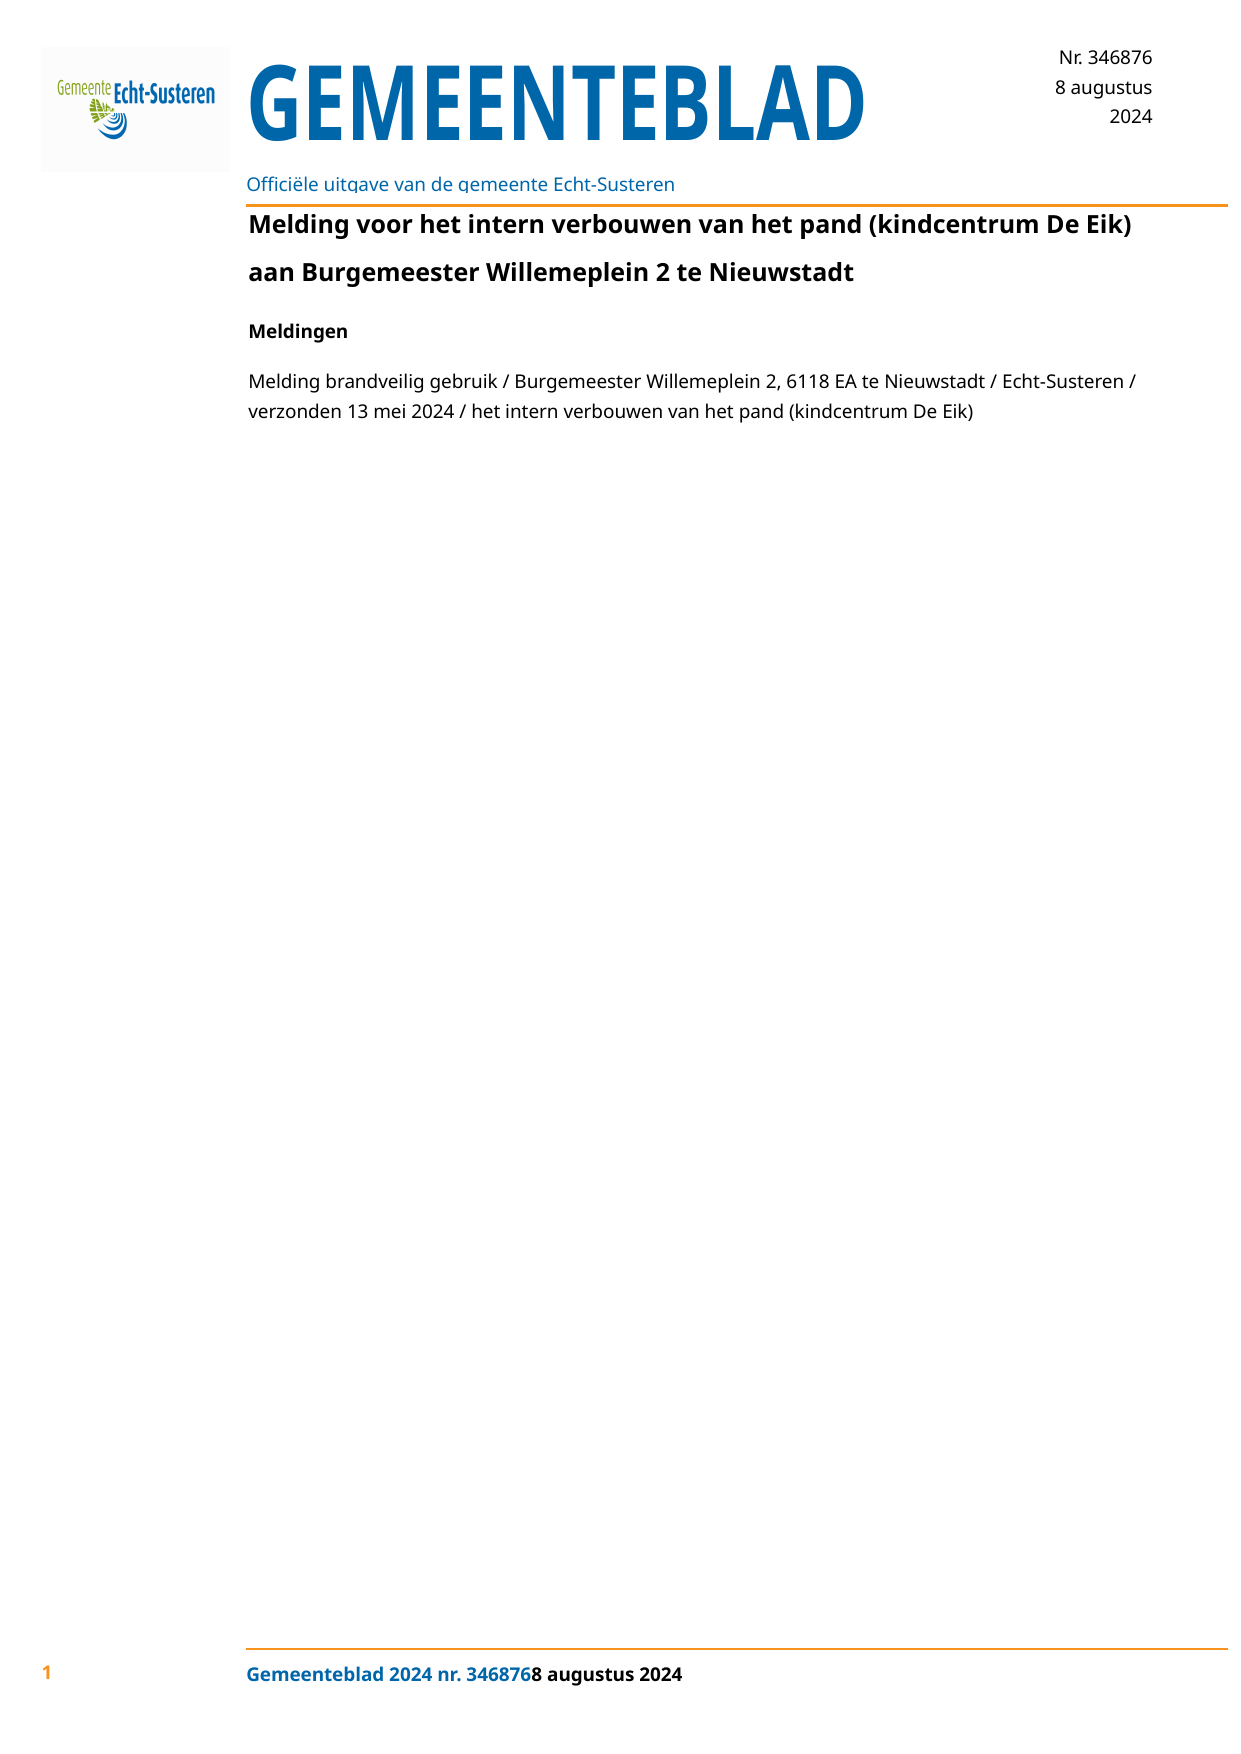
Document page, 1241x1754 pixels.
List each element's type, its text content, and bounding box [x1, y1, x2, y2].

text Meldingen [248, 318, 1152, 344]
picture [41, 47, 231, 172]
text Melding brandveilig gebruik / Burgemeester Willemeplein 2, 6118 EA te Nieuwstadt / Echt-Susteren / verzonden 13 mei 2024 / het intern verbouwen van het pand (kindcentrum De Eik) [248, 368, 1152, 424]
text Melding voor het intern verbouwen van het pand (kindcentrum De Eik) aan Burgemeester Willemeplein 2 te Nieuwstadt [248, 207, 1152, 288]
